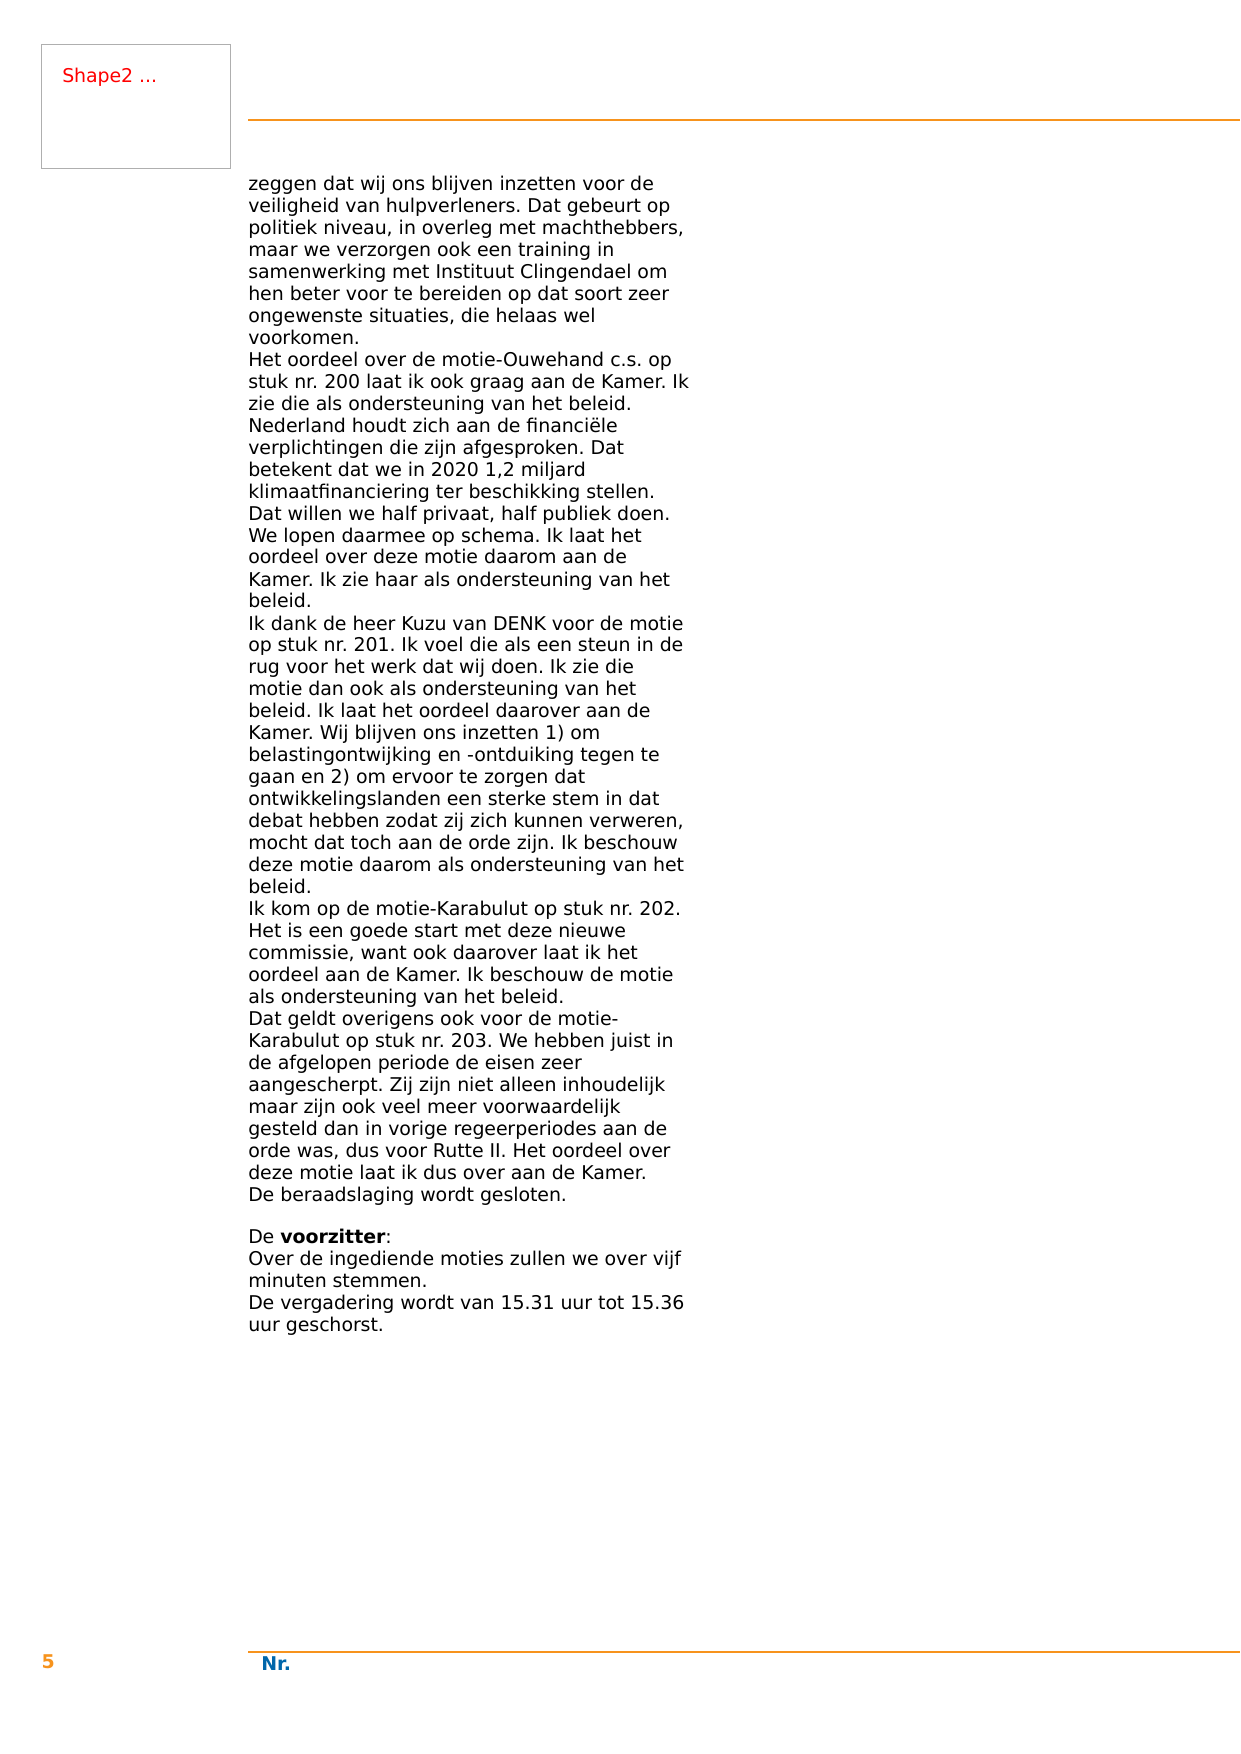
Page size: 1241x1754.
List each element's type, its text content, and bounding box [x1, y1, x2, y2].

text Het oordeel over de motie-Ouwehand c.s. op stuk nr. 200 laat ik ook graag aan de Kamer. Ik zie die als ondersteuning van het beleid. Nederland houdt zich aan de financiële verplichtingen die zijn afgesproken. Dat betekent dat we in 2020 1,2 miljard klimaatfinanciering ter beschikking stellen. Dat willen we half privaat, half publiek doen. We lopen daarmee op schema. Ik laat het oordeel over deze motie daarom aan de Kamer. Ik zie haar als ondersteuning van het beleid. [248, 349, 691, 612]
text Ik dank de heer Kuzu van DENK voor de motie op stuk nr. 201. Ik voel die als een steun in de rug voor het werk dat wij doen. Ik zie die motie dan ook als ondersteuning van het beleid. Ik laat het oordeel daarover aan de Kamer. Wij blijven ons inzetten 1) om belastingontwijking en -ontduiking tegen te gaan en 2) om ervoor te zorgen dat ontwikkelingslanden een sterke stem in dat debat hebben zodat zij zich kunnen verweren, mocht dat toch aan de orde zijn. Ik beschouw deze motie daarom als ondersteuning van het beleid. [248, 612, 691, 898]
text zeggen dat wij ons blijven inzetten voor de veiligheid van hulpverleners. Dat gebeurt op politiek niveau, in overleg met machthebbers, maar we verzorgen ook een training in samenwerking met Instituut Clingendael om hen beter voor te bereiden op dat soort zeer ongewenste situaties, die helaas wel voorkomen. [248, 173, 691, 349]
text De beraadslaging wordt gesloten. [248, 1184, 691, 1206]
text Dat geldt overigens ook voor de motie-Karabulut op stuk nr. 203. We hebben juist in de afgelopen periode de eisen zeer aangescherpt. Zij zijn niet alleen inhoudelijk maar zijn ook veel meer voorwaardelijk gesteld dan in vorige regeerperiodes aan de orde was, dus voor Rutte II. Het oordeel over deze motie laat ik dus over aan de Kamer. [248, 1008, 691, 1184]
text De vergadering wordt van 15.31 uur tot 15.36 uur geschorst. [248, 1292, 691, 1336]
text De voorzitter: [248, 1226, 691, 1248]
text Over de ingediende moties zullen we over vijf minuten stemmen. [248, 1248, 691, 1292]
text Ik kom op de motie-Karabulut op stuk nr. 202. Het is een goede start met deze nieuwe commissie, want ook daarover laat ik het oordeel aan de Kamer. Ik beschouw de motie als ondersteuning van het beleid. [248, 898, 691, 1008]
